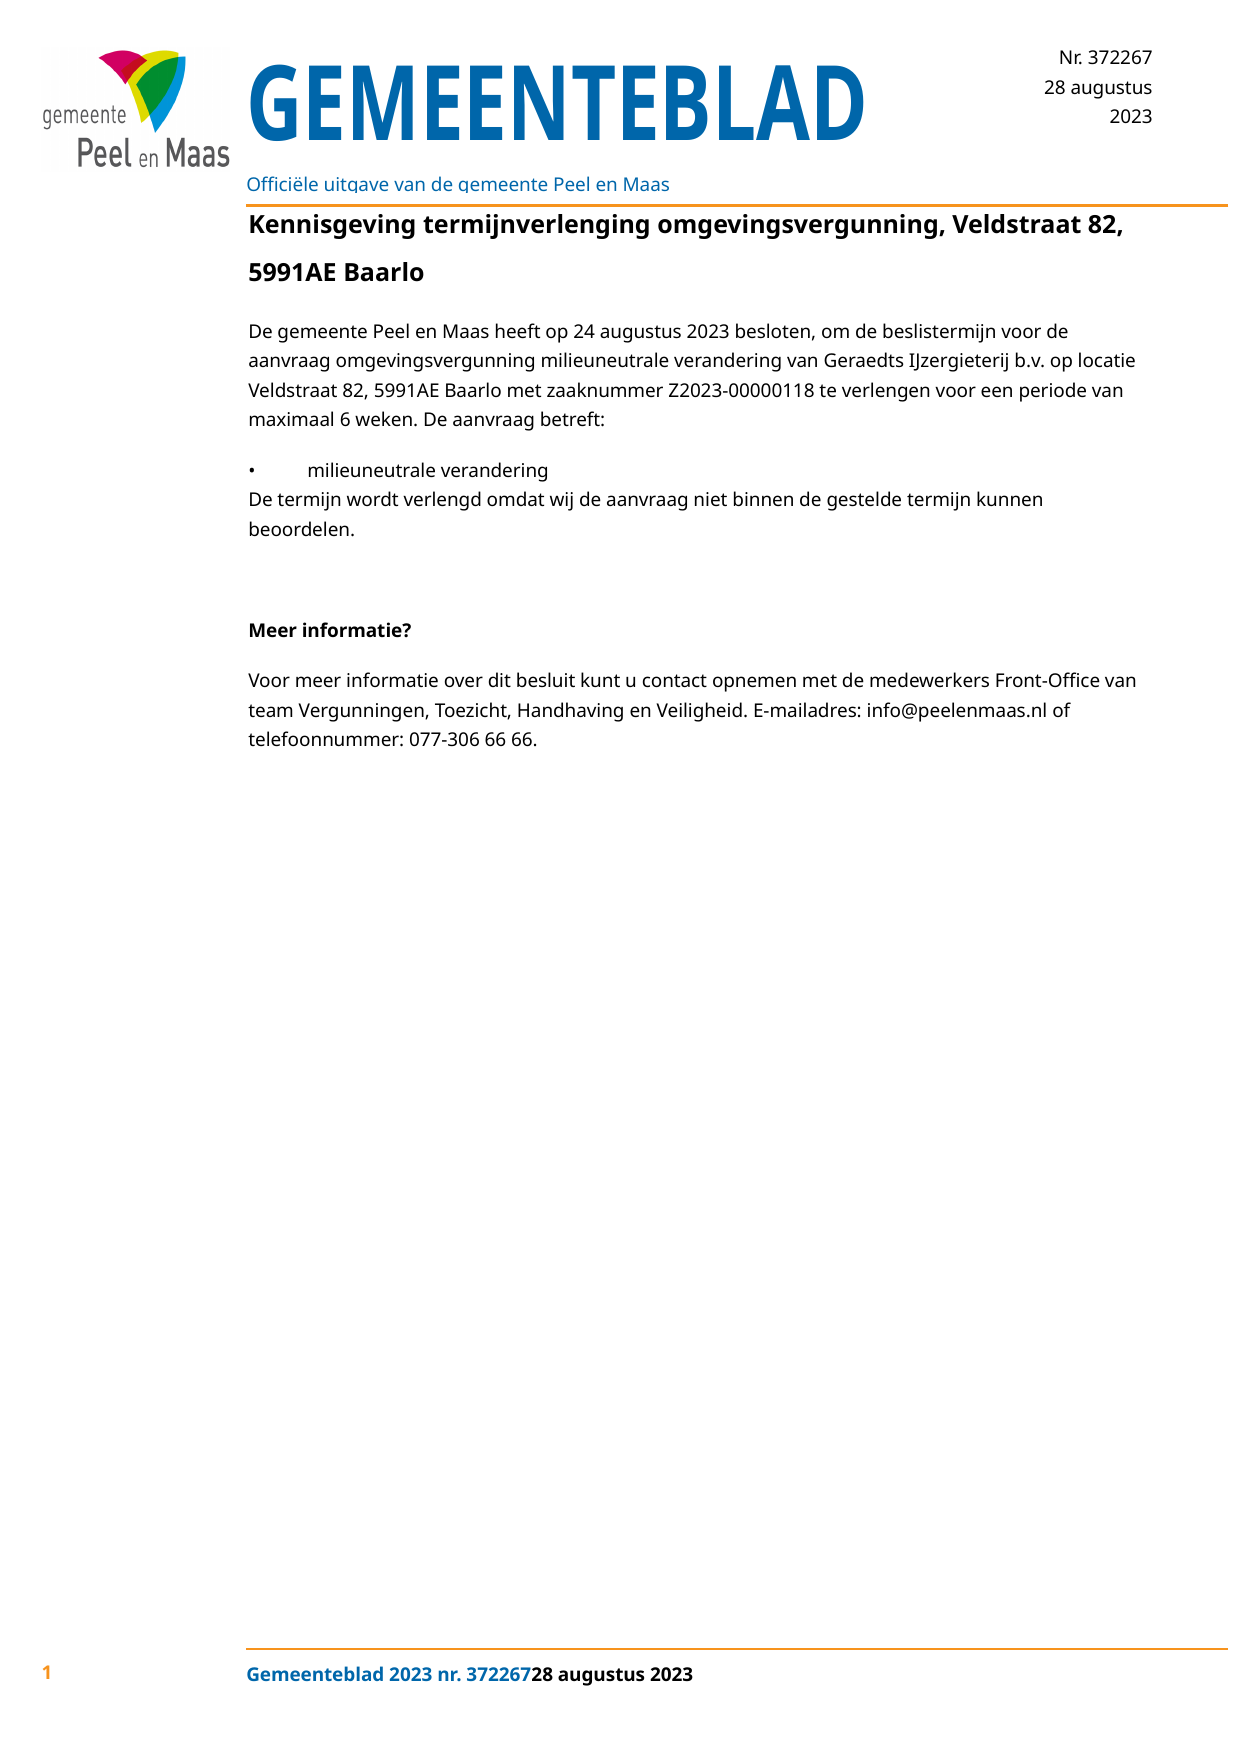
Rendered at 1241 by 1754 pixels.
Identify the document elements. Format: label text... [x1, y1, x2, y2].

text De gemeente Peel en Maas heeft op 24 augustus 2023 besloten, om de beslistermijn voor de aanvraag omgevingsvergunning milieuneutrale verandering van Geraedts IJzergieterij b.v. op locatie Veldstraat 82, 5991AE Baarlo met zaaknummer Z2023-00000118 te verlengen voor een periode van maximaal 6 weken. De aanvraag betreft: [248, 318, 1152, 432]
text De termijn wordt verlengd omdat wij de aanvraag niet binnen de gestelde termijn kunnen beoordelen. [248, 487, 1152, 542]
text Voor meer informatie over dit besluit kunt u contact opnemen met de medewerkers Front-Office van team Vergunningen, Toezicht, Handhaving en Veiligheid. E-mailadres: info@peelenmaas.nl of telefoonnummer: 077-306 66 66. [248, 667, 1152, 752]
list milieuneutrale verandering [248, 457, 1152, 483]
text Meer informatie? [248, 617, 1152, 643]
text Kennisgeving termijnverlenging omgevingsvergunning, Veldstraat 82, 5991AE Baarlo [248, 207, 1152, 288]
picture [41, 47, 231, 172]
